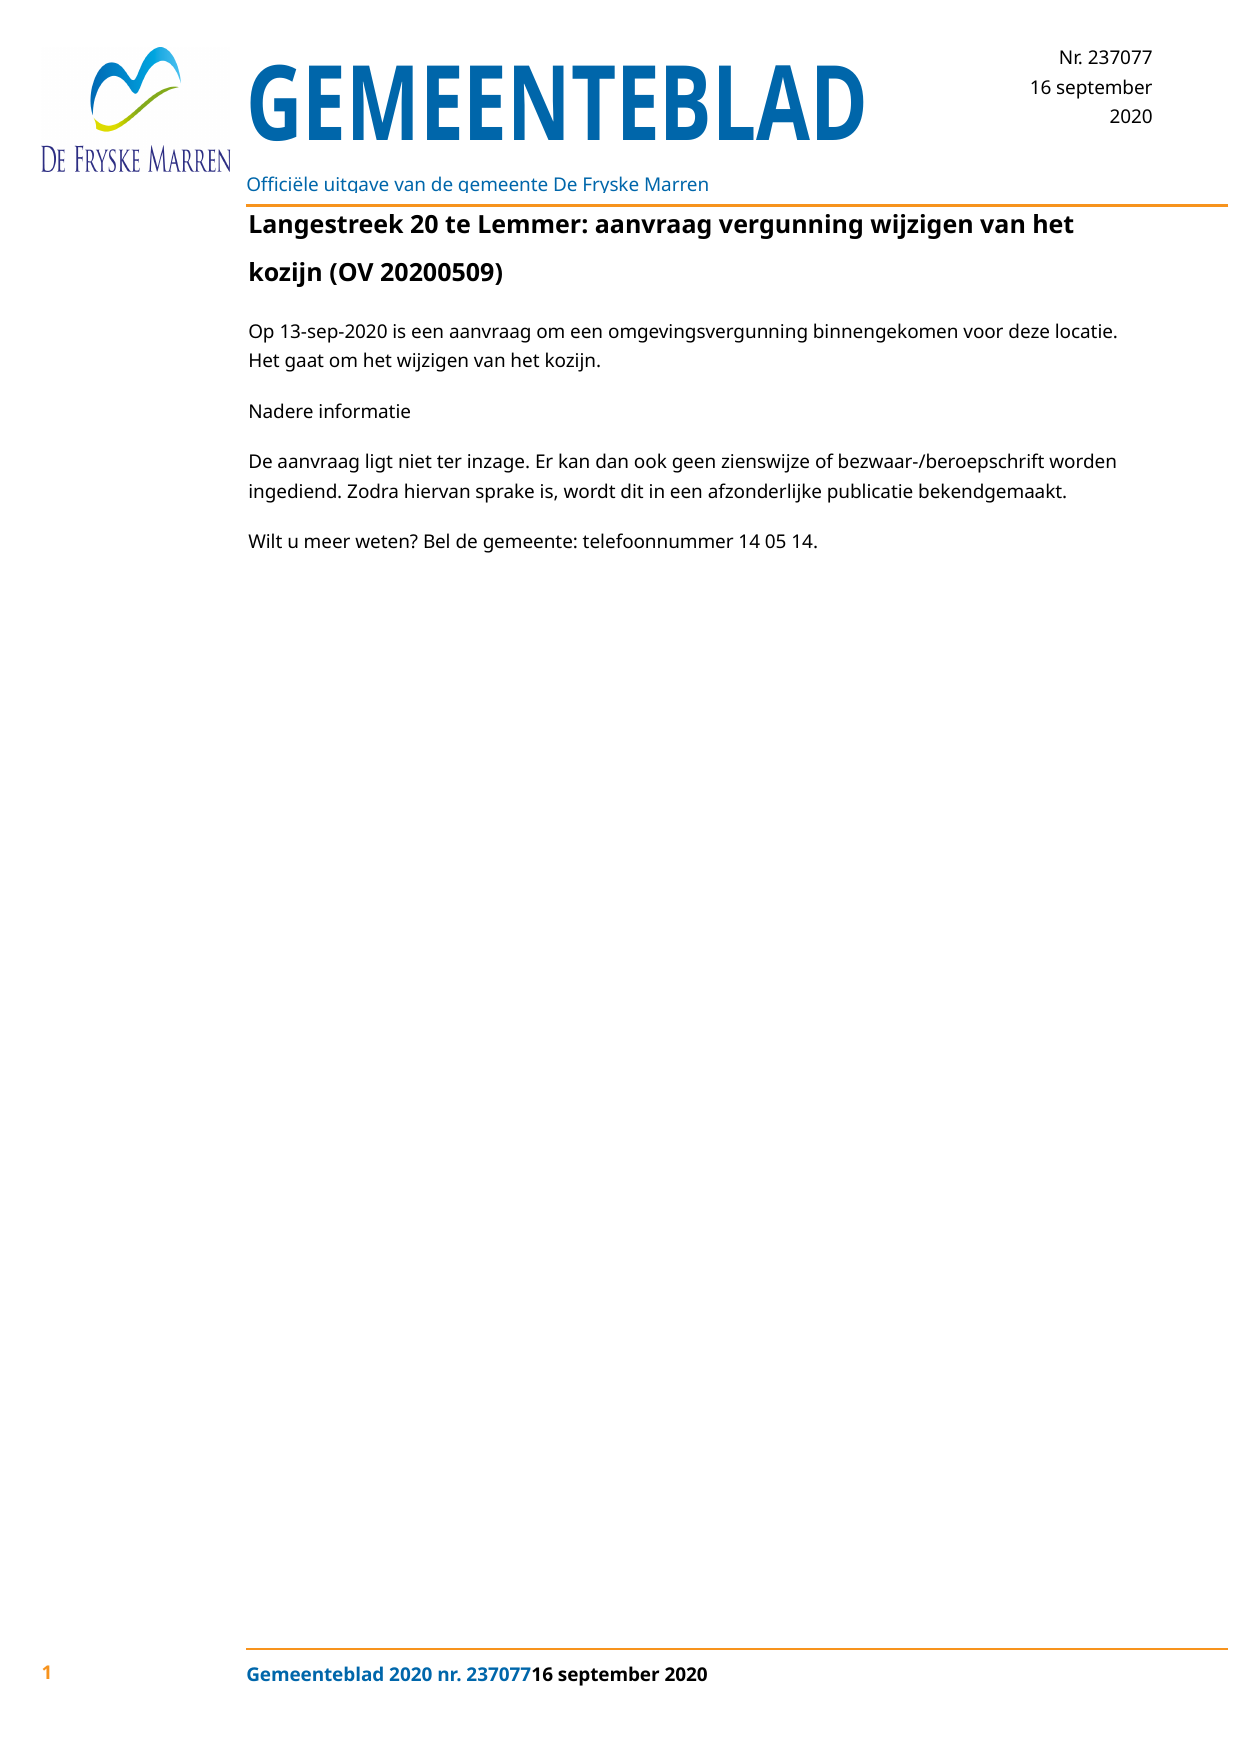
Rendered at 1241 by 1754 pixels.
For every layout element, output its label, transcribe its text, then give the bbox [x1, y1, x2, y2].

text De aanvraag ligt niet ter inzage. Er kan dan ook geen zienswijze of bezwaar-/beroepschrift worden ingediend. Zodra hiervan sprake is, wordt dit in een afzonderlijke publicatie bekendgemaakt. [248, 448, 1152, 504]
text Op 13-sep-2020 is een aanvraag om een omgevingsvergunning binnengekomen voor deze locatie. Het gaat om het wijzigen van het kozijn. [248, 318, 1152, 373]
picture [41, 47, 231, 172]
text Wilt u meer weten? Bel de gemeente: telefoonnummer 14 05 14. [248, 528, 1152, 554]
text Langestreek 20 te Lemmer: aanvraag vergunning wijzigen van het kozijn (OV 20200509) [248, 207, 1152, 288]
text Nadere informatie [248, 398, 1152, 424]
